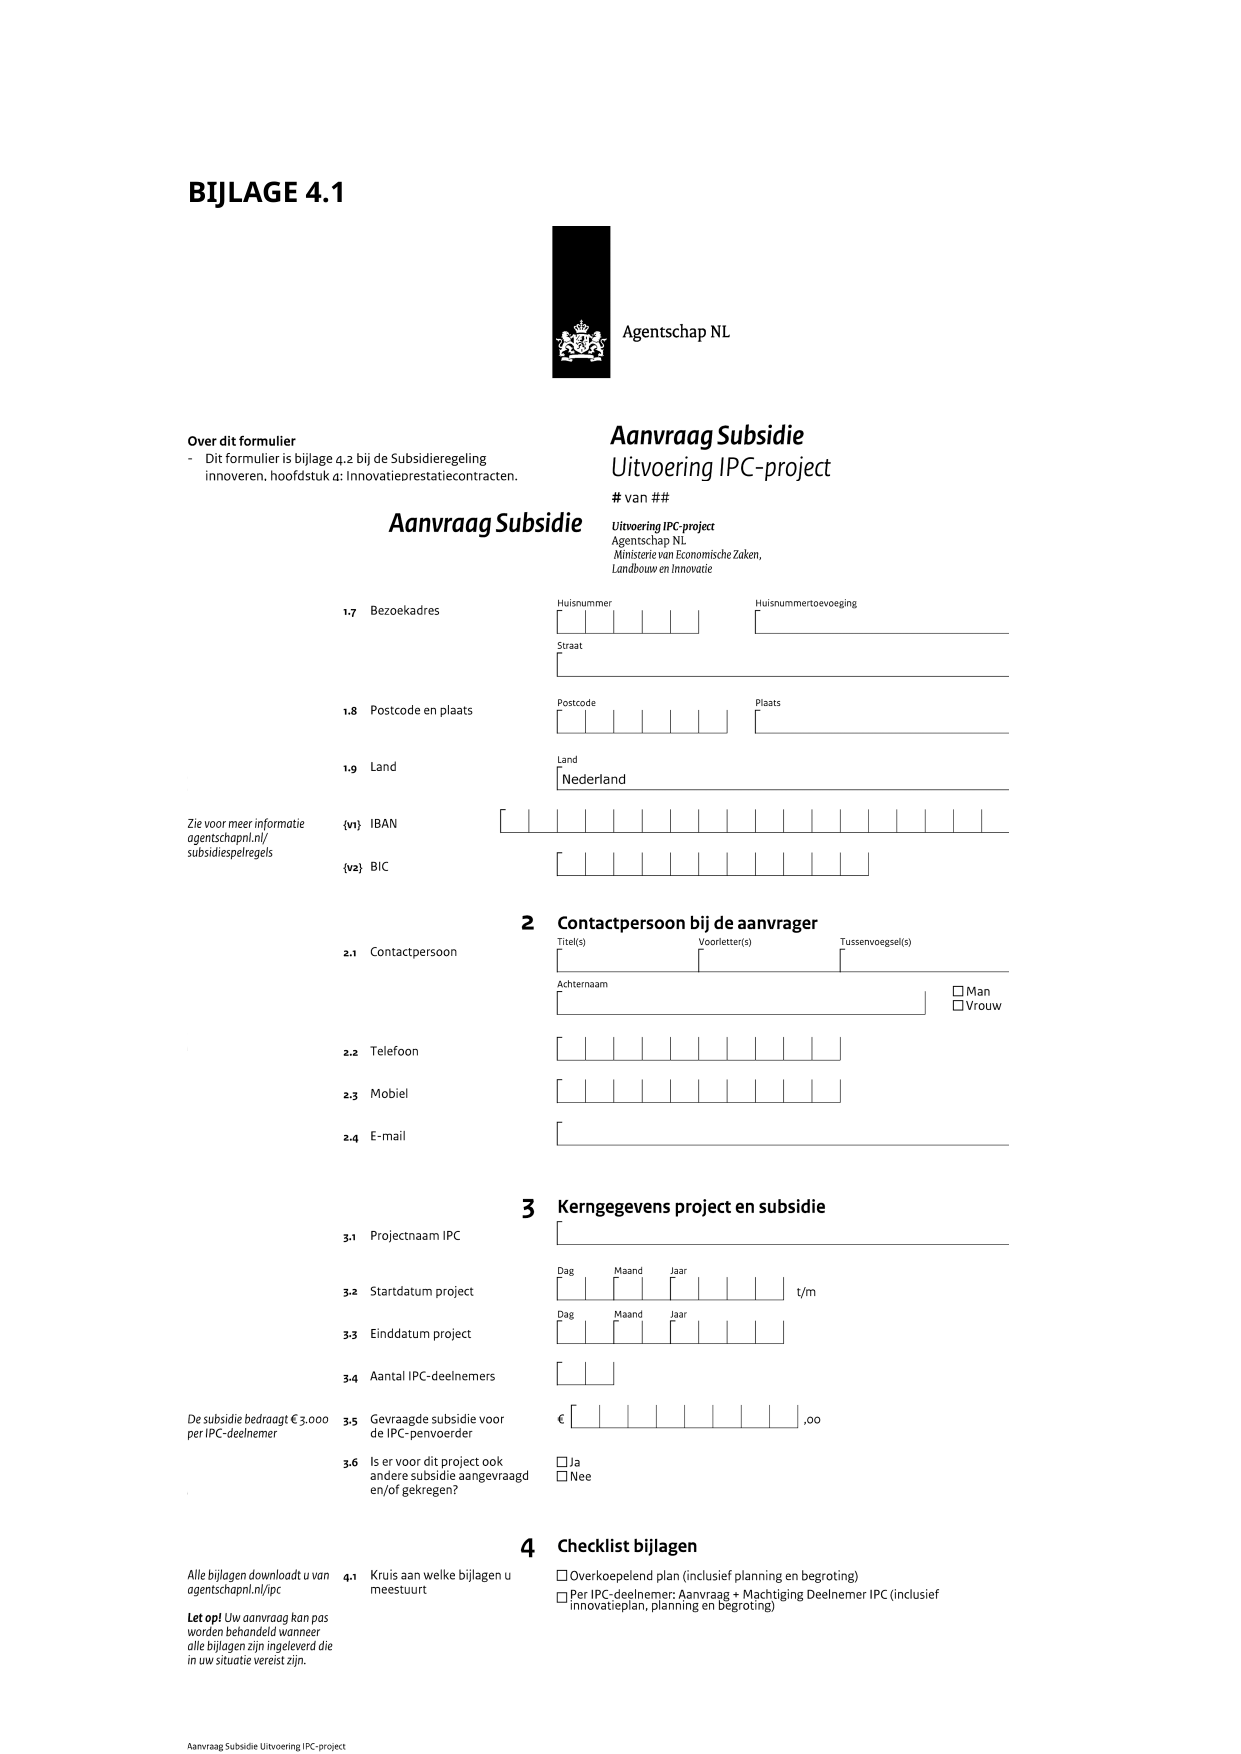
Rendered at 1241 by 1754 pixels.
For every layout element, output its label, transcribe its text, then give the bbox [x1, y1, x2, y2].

subtitle BIJLAGE 4.1 [187, 172, 1053, 211]
picture [187, 226, 1009, 1754]
